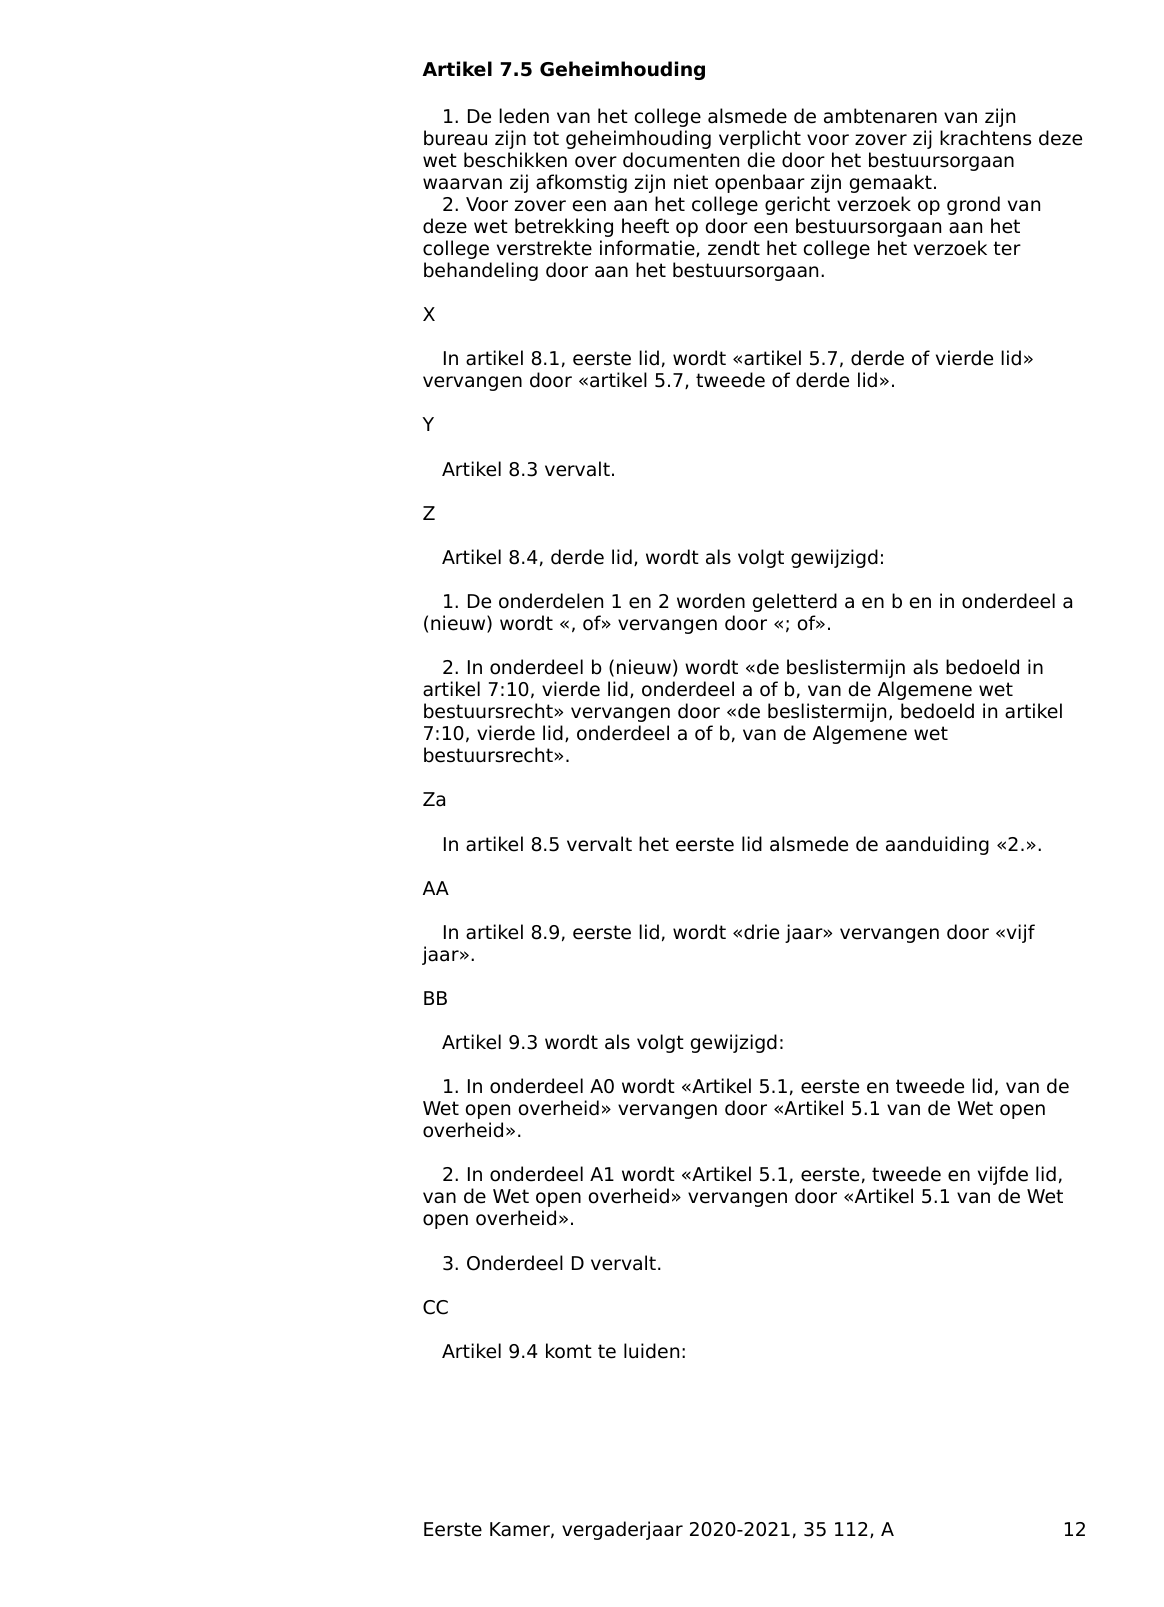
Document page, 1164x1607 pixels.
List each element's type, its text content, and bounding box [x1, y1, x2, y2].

text In artikel 8.5 vervalt het eerste lid alsmede de aanduiding «2.». [422, 833, 1087, 855]
text Artikel 9.4 komt te luiden: [422, 1341, 1087, 1363]
text Artikel 8.3 vervalt. [422, 458, 1087, 481]
text 2. In onderdeel b (nieuw) wordt «de beslistermijn als bedoeld in artikel 7:10, vierde lid, onderdeel a of b, van de Algemene wet bestuursrecht» vervangen door «de beslistermijn, bedoeld in artikel 7:10, vierde lid, onderdeel a of b, van de Algemene wet bestuursrecht». [422, 657, 1087, 767]
text In artikel 8.1, eerste lid, wordt «artikel 5.7, derde of vierde lid» vervangen door «artikel 5.7, tweede of derde lid». [422, 348, 1087, 392]
text CC [422, 1297, 1087, 1319]
subtitle Artikel 7.5 Geheimhouding [422, 59, 1087, 81]
text 1. De onderdelen 1 en 2 worden geletterd a en b en in onderdeel a (nieuw) wordt «, of» vervangen door «; of». [422, 591, 1087, 635]
text Za [422, 789, 1087, 811]
text 1. In onderdeel A0 wordt «Artikel 5.1, eerste en tweede lid, van de Wet open overheid» vervangen door «Artikel 5.1 van de Wet open overheid». [422, 1076, 1087, 1142]
text 2. Voor zover een aan het college gericht verzoek op grond van deze wet betrekking heeft op door een bestuursorgaan aan het college verstrekte informatie, zendt het college het verzoek ter behandeling door aan het bestuursorgaan. [422, 194, 1087, 282]
text Artikel 9.3 wordt als volgt gewijzigd: [422, 1032, 1087, 1054]
text In artikel 8.9, eerste lid, wordt «drie jaar» vervangen door «vijf jaar». [422, 922, 1087, 966]
text Y [422, 414, 1087, 436]
text 1. De leden van het college alsmede de ambtenaren van zijn bureau zijn tot geheimhouding verplicht voor zover zij krachtens deze wet beschikken over documenten die door het bestuursorgaan waarvan zij afkomstig zijn niet openbaar zijn gemaakt. [422, 106, 1087, 194]
text Artikel 8.4, derde lid, wordt als volgt gewijzigd: [422, 547, 1087, 569]
text Z [422, 503, 1087, 525]
text BB [422, 988, 1087, 1010]
text 2. In onderdeel A1 wordt «Artikel 5.1, eerste, tweede en vijfde lid, van de Wet open overheid» vervangen door «Artikel 5.1 van de Wet open overheid». [422, 1164, 1087, 1230]
text AA [422, 878, 1087, 899]
text X [422, 304, 1087, 326]
text 3. Onderdeel D vervalt. [422, 1252, 1087, 1274]
